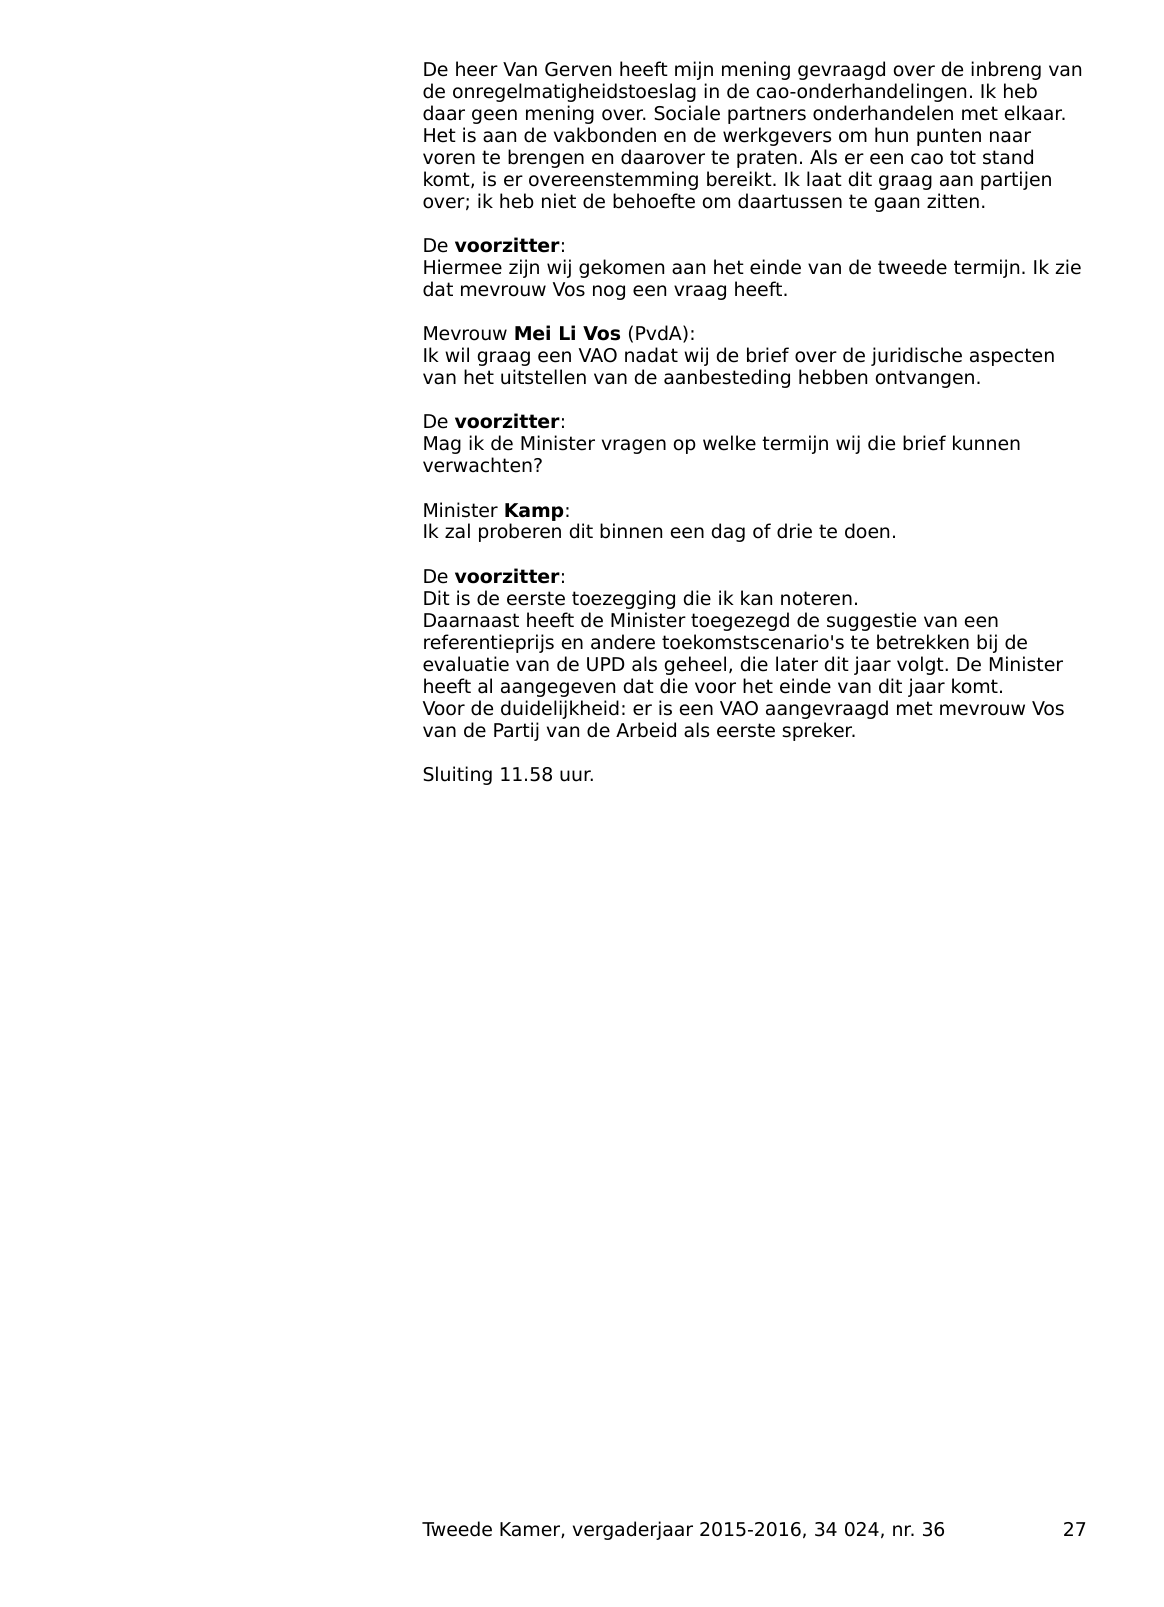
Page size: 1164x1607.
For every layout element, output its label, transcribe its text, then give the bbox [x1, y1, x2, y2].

text De voorzitter: [422, 411, 1087, 433]
text De voorzitter: [422, 235, 1087, 257]
text Voor de duidelijkheid: er is een VAO aangevraagd met mevrouw Vos van de Partij van de Arbeid als eerste spreker. [422, 697, 1087, 741]
text Ik zal proberen dit binnen een dag of drie te doen. [422, 521, 1087, 543]
text Mag ik de Minister vragen op welke termijn wij die brief kunnen verwachten? [422, 433, 1087, 477]
text Mevrouw Mei Li Vos (PvdA): [422, 323, 1087, 345]
text Hiermee zijn wij gekomen aan het einde van de tweede termijn. Ik zie dat mevrouw Vos nog een vraag heeft. [422, 257, 1087, 301]
text Ik wil graag een VAO nadat wij de brief over de juridische aspecten van het uitstellen van de aanbesteding hebben ontvangen. [422, 345, 1087, 389]
text Minister Kamp: [422, 499, 1087, 521]
text De heer Van Gerven heeft mijn mening gevraagd over de inbreng van de onregelmatigheidstoeslag in de cao-onderhandelingen. Ik heb daar geen mening over. Sociale partners onderhandelen met elkaar. Het is aan de vakbonden en de werkgevers om hun punten naar voren te brengen en daarover te praten. Als er een cao tot stand komt, is er overeenstemming bereikt. Ik laat dit graag aan partijen over; ik heb niet de behoefte om daartussen te gaan zitten. [422, 59, 1087, 213]
text Daarnaast heeft de Minister toegezegd de suggestie van een referentieprijs en andere toekomstscenario's te betrekken bij de evaluatie van de UPD als geheel, die later dit jaar volgt. De Minister heeft al aangegeven dat die voor het einde van dit jaar komt. [422, 609, 1087, 697]
text De voorzitter: [422, 566, 1087, 588]
text Dit is de eerste toezegging die ik kan noteren. [422, 588, 1087, 609]
text Sluiting 11.58 uur. [422, 764, 1087, 786]
